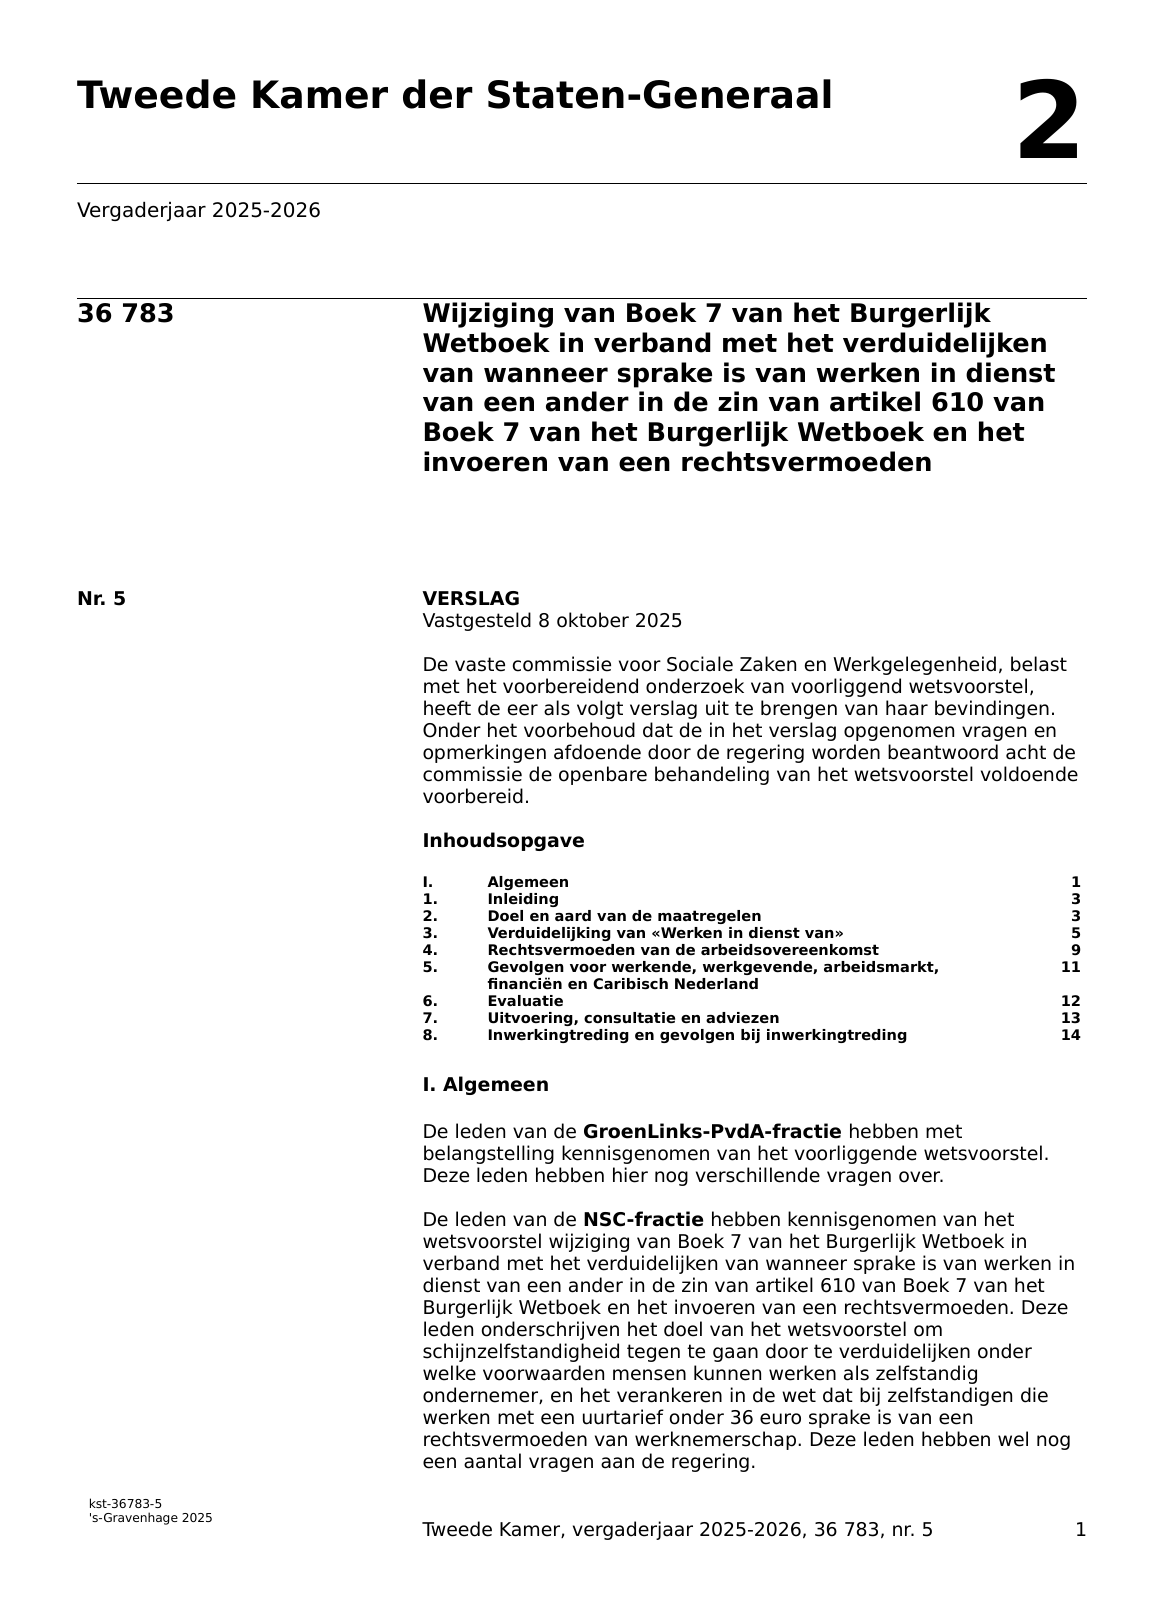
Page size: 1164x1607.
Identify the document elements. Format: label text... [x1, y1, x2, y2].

table_cell 6. [422, 993, 481, 1010]
table_cell 14 [1013, 1027, 1087, 1044]
table_cell Rechtsvermoeden van de arbeidsovereenkomst [481, 942, 1013, 959]
table_cell 4. [422, 942, 481, 959]
table_cell 3. [422, 925, 481, 942]
table_cell 1. [422, 891, 481, 908]
subtitle I. Algemeen [422, 1074, 1087, 1096]
table_header Tweede Kamer der Staten-Generaal [77, 59, 886, 183]
table_cell 11 [1013, 959, 1087, 993]
table_cell Inwerkingtreding en gevolgen bij inwerkingtreding [481, 1027, 1013, 1044]
table_header Algemeen [481, 874, 1013, 891]
table_cell Evaluatie [481, 993, 1013, 1010]
text Vastgesteld 8 oktober 2025 [422, 610, 1087, 632]
table_cell 8. [422, 1027, 481, 1044]
table_cell Verduidelijking van «Werken in dienst van» [481, 925, 1013, 942]
table_cell Gevolgen voor werkende, werkgevende, arbeidsmarkt, financiën en Caribisch Nederland [481, 959, 1013, 993]
text De vaste commissie voor Sociale Zaken en Werkgelegenheid, belast met het voorbereidend onderzoek van voorliggend wetsvoorstel, heeft de eer als volgt verslag uit te brengen van haar bevindingen. [422, 654, 1087, 720]
table_cell Doel en aard van de maatregelen [481, 908, 1013, 925]
table_cell 3 [1013, 908, 1087, 925]
table_cell 2. [422, 908, 481, 925]
table_cell 7. [422, 1010, 481, 1027]
table_cell Inleiding [481, 891, 1013, 908]
text Onder het voorbehoud dat de in het verslag opgenomen vragen en opmerkingen afdoende door de regering worden beantwoord acht de commissie de openbare behandeling van het wetsvoorstel voldoende voorbereid. [422, 720, 1087, 808]
text De leden van de NSC-fractie hebben kennisgenomen van het wetsvoorstel wijziging van Boek 7 van het Burgerlijk Wetboek in verband met het verduidelijken van wanneer sprake is van werken in dienst van een ander in de zin van artikel 610 van Boek 7 van het Burgerlijk Wetboek en het invoeren van een rechtsvermoeden. Deze leden onderschrijven het doel van het wetsvoorstel om schijnzelfstandigheid tegen te gaan door te verduidelijken onder welke voorwaarden mensen kunnen werken als zelfstandig ondernemer, en het verankeren in de wet dat bij zelfstandigen die werken met een uurtarief onder 36 euro sprake is van een rechtsvermoeden van werknemerschap. Deze leden hebben wel nog een aantal vragen aan de regering. [422, 1209, 1087, 1473]
text De leden van de GroenLinks-PvdA-fractie hebben met belangstelling kennisgenomen van het voorliggende wetsvoorstel. Deze leden hebben hier nog verschillende vragen over. [422, 1121, 1087, 1187]
subtitle 36 783 Wijziging van Boek 7 van het Burgerlijk Wetboek in verband met het verduidelijken van wanneer sprake is van werken in dienst van een ander in de zin van artikel 610 van Boek 7 van het Burgerlijk Wetboek en het invoeren van een rechtsvermoeden [77, 299, 1087, 477]
table_header 2 [886, 59, 1087, 183]
text 's-Gravenhage 2025 [88, 1511, 323, 1525]
subtitle Nr. 5 VERSLAG [77, 588, 1087, 610]
table_cell Vergaderjaar 2025-2026 [77, 184, 1087, 298]
table_cell 12 [1013, 993, 1087, 1010]
table_cell Uitvoering, consultatie en adviezen [481, 1010, 1013, 1027]
table_header 1 [1013, 874, 1087, 891]
table_cell 5 [1013, 925, 1087, 942]
table_cell 5. [422, 959, 481, 993]
table_cell 9 [1013, 942, 1087, 959]
table_cell 3 [1013, 891, 1087, 908]
table_cell 13 [1013, 1010, 1087, 1027]
text kst-36783-5 [88, 1497, 323, 1511]
table_header I. [422, 874, 481, 891]
subtitle Inhoudsopgave [422, 830, 1087, 852]
